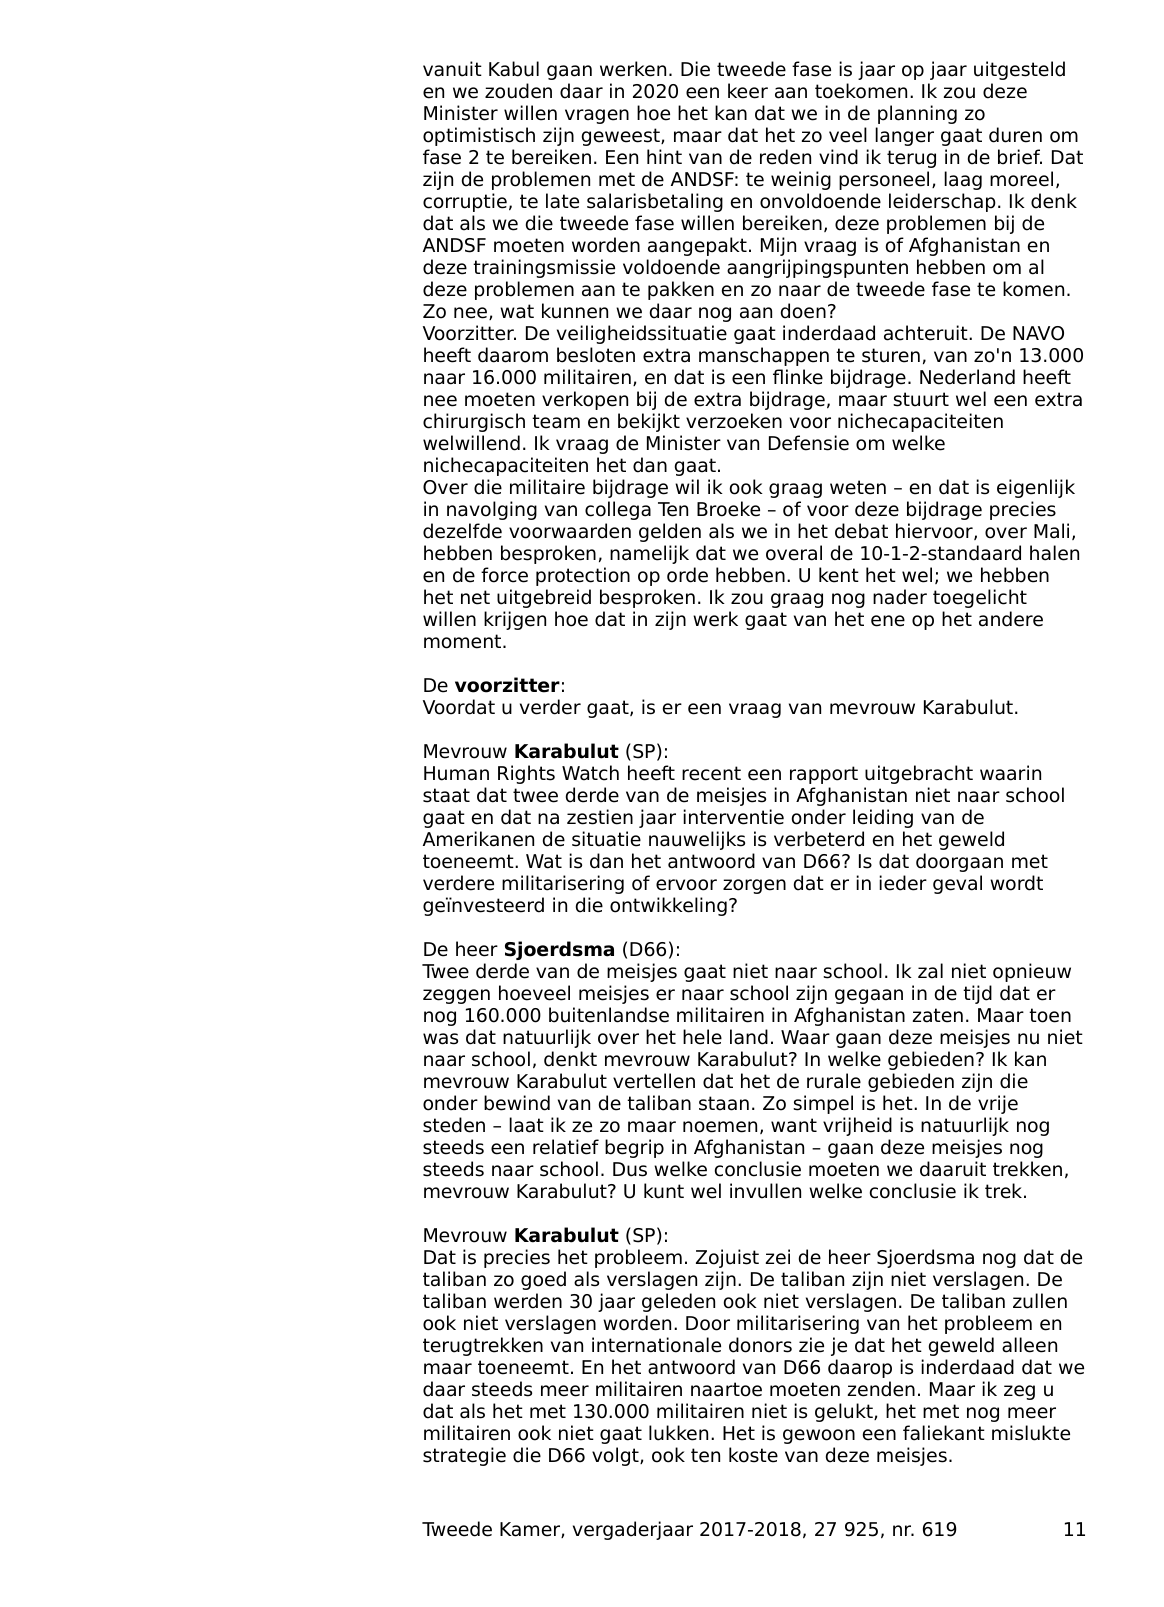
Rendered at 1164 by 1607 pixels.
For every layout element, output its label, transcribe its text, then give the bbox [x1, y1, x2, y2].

text Mevrouw Karabulut (SP): [422, 741, 1087, 763]
text De voorzitter: [422, 675, 1087, 697]
text De heer Sjoerdsma (D66): [422, 939, 1087, 961]
text Mevrouw Karabulut (SP): [422, 1225, 1087, 1247]
text Voordat u verder gaat, is er een vraag van mevrouw Karabulut. [422, 697, 1087, 719]
text Voorzitter. De veiligheidssituatie gaat inderdaad achteruit. De NAVO heeft daarom besloten extra manschappen te sturen, van zo'n 13.000 naar 16.000 militairen, en dat is een flinke bijdrage. Nederland heeft nee moeten verkopen bij de extra bijdrage, maar stuurt wel een extra chirurgisch team en bekijkt verzoeken voor nichecapaciteiten welwillend. Ik vraag de Minister van Defensie om welke nichecapaciteiten het dan gaat. [422, 323, 1087, 477]
text Over die militaire bijdrage wil ik ook graag weten – en dat is eigenlijk in navolging van collega Ten Broeke – of voor deze bijdrage precies dezelfde voorwaarden gelden als we in het debat hiervoor, over Mali, hebben besproken, namelijk dat we overal de 10-1-2-standaard halen en de force protection op orde hebben. U kent het wel; we hebben het net uitgebreid besproken. Ik zou graag nog nader toegelicht willen krijgen hoe dat in zijn werk gaat van het ene op het andere moment. [422, 477, 1087, 652]
text Dat is precies het probleem. Zojuist zei de heer Sjoerdsma nog dat de taliban zo goed als verslagen zijn. De taliban zijn niet verslagen. De taliban werden 30 jaar geleden ook niet verslagen. De taliban zullen ook niet verslagen worden. Door militarisering van het probleem en terugtrekken van internationale donors zie je dat het geweld alleen maar toeneemt. En het antwoord van D66 daarop is inderdaad dat we daar steeds meer militairen naartoe moeten zenden. Maar ik zeg u dat als het met 130.000 militairen niet is gelukt, het met nog meer militairen ook niet gaat lukken. Het is gewoon een faliekant mislukte strategie die D66 volgt, ook ten koste van deze meisjes. [422, 1247, 1087, 1467]
text Human Rights Watch heeft recent een rapport uitgebracht waarin staat dat twee derde van de meisjes in Afghanistan niet naar school gaat en dat na zestien jaar interventie onder leiding van de Amerikanen de situatie nauwelijks is verbeterd en het geweld toeneemt. Wat is dan het antwoord van D66? Is dat doorgaan met verdere militarisering of ervoor zorgen dat er in ieder geval wordt geïnvesteerd in die ontwikkeling? [422, 763, 1087, 917]
text vanuit Kabul gaan werken. Die tweede fase is jaar op jaar uitgesteld en we zouden daar in 2020 een keer aan toekomen. Ik zou deze Minister willen vragen hoe het kan dat we in de planning zo optimistisch zijn geweest, maar dat het zo veel langer gaat duren om fase 2 te bereiken. Een hint van de reden vind ik terug in de brief. Dat zijn de problemen met de ANDSF: te weinig personeel, laag moreel, corruptie, te late salarisbetaling en onvoldoende leiderschap. Ik denk dat als we die tweede fase willen bereiken, deze problemen bij de ANDSF moeten worden aangepakt. Mijn vraag is of Afghanistan en deze trainingsmissie voldoende aangrijpingspunten hebben om al deze problemen aan te pakken en zo naar de tweede fase te komen. Zo nee, wat kunnen we daar nog aan doen? [422, 59, 1087, 323]
text Twee derde van de meisjes gaat niet naar school. Ik zal niet opnieuw zeggen hoeveel meisjes er naar school zijn gegaan in de tijd dat er nog 160.000 buitenlandse militairen in Afghanistan zaten. Maar toen was dat natuurlijk over het hele land. Waar gaan deze meisjes nu niet naar school, denkt mevrouw Karabulut? In welke gebieden? Ik kan mevrouw Karabulut vertellen dat het de rurale gebieden zijn die onder bewind van de taliban staan. Zo simpel is het. In de vrije steden – laat ik ze zo maar noemen, want vrijheid is natuurlijk nog steeds een relatief begrip in Afghanistan – gaan deze meisjes nog steeds naar school. Dus welke conclusie moeten we daaruit trekken, mevrouw Karabulut? U kunt wel invullen welke conclusie ik trek. [422, 961, 1087, 1203]
